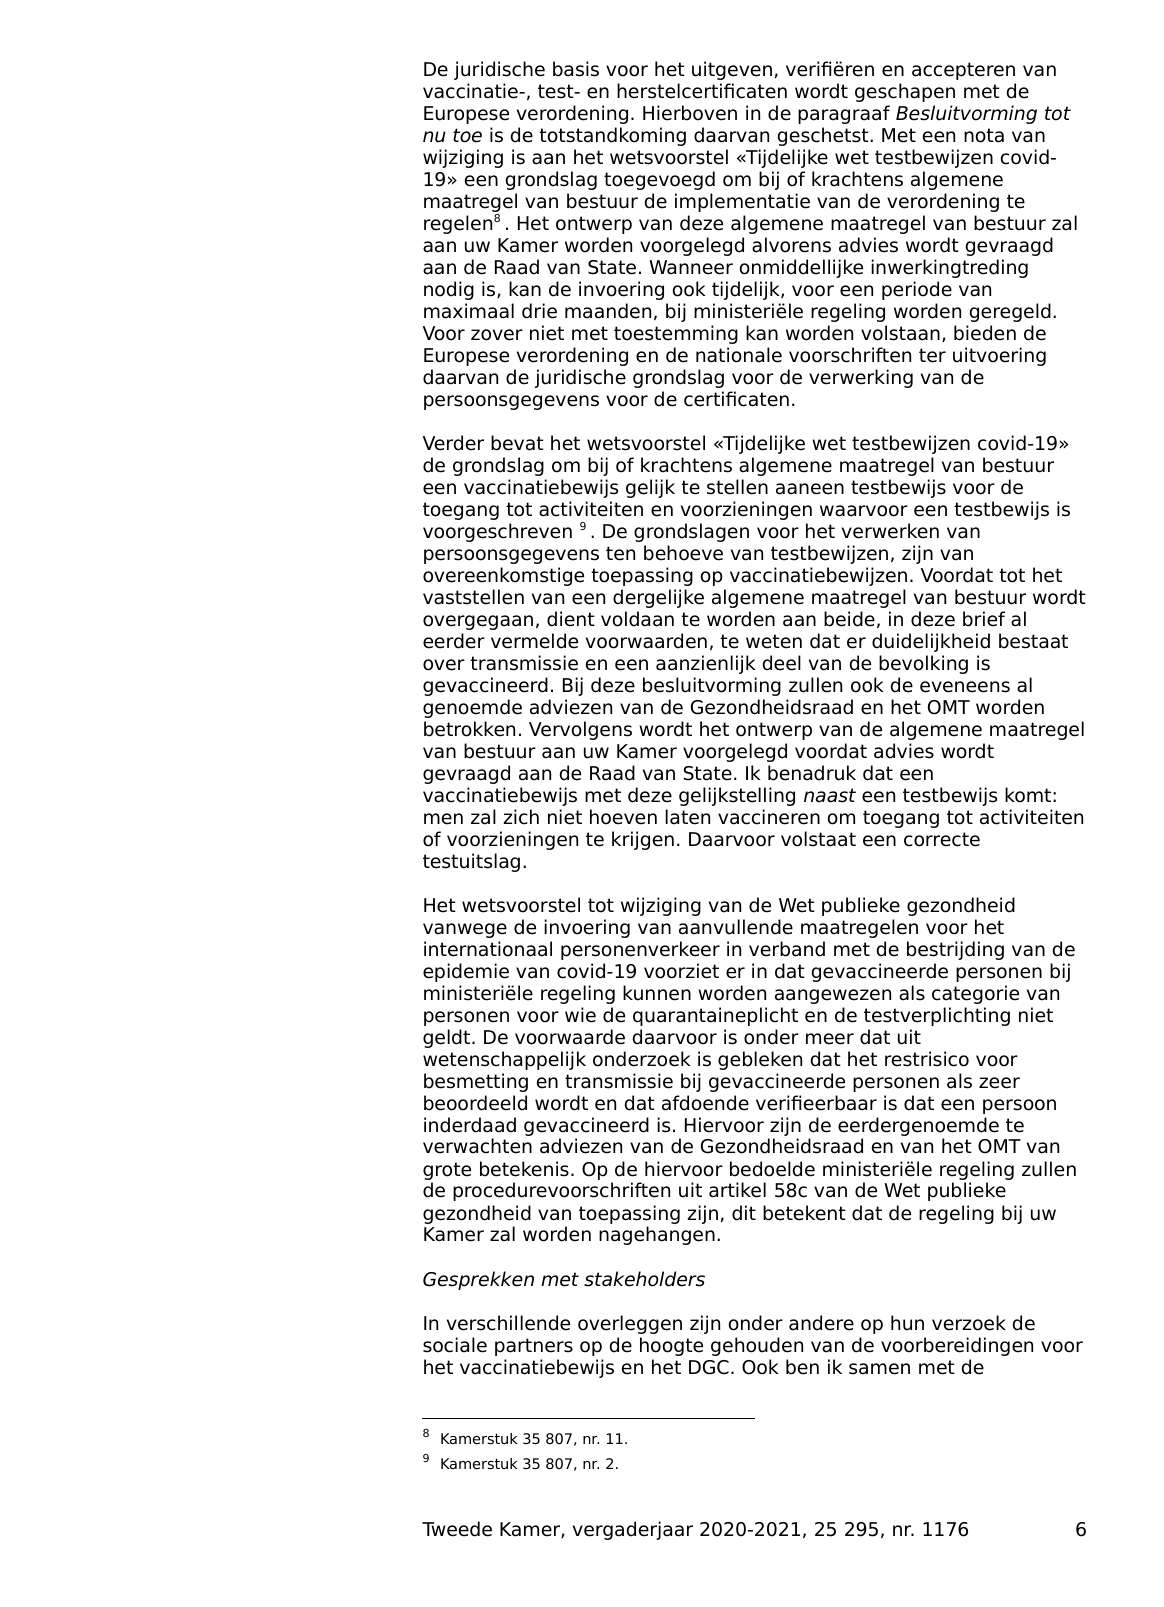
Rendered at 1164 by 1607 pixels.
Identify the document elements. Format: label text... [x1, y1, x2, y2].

text Het wetsvoorstel tot wijziging van de Wet publieke gezondheid vanwege de invoering van aanvullende maatregelen voor het internationaal personenverkeer in verband met de bestrijding van de epidemie van covid-19 voorziet er in dat gevaccineerde personen bij ministeriële regeling kunnen worden aangewezen als categorie van personen voor wie de quarantaineplicht en de testverplichting niet geldt. De voorwaarde daarvoor is onder meer dat uit wetenschappelijk onderzoek is gebleken dat het restrisico voor besmetting en transmissie bij gevaccineerde personen als zeer beoordeeld wordt en dat afdoende verifieerbaar is dat een persoon inderdaad gevaccineerd is. Hiervoor zijn de eerdergenoemde te verwachten adviezen van de Gezondheidsraad en van het OMT van grote betekenis. Op de hiervoor bedoelde ministeriële regeling zullen de procedurevoorschriften uit artikel 58c van de Wet publieke gezondheid van toepassing zijn, dit betekent dat de regeling bij uw Kamer zal worden nagehangen. [422, 895, 1087, 1246]
text Kamerstuk 35 807, nr. 2. [422, 1452, 1087, 1474]
text Kamerstuk 35 807, nr. 11. [422, 1427, 1087, 1449]
text Verder bevat het wetsvoorstel «Tijdelijke wet testbewijzen covid-19» de grondslag om bij of krachtens algemene maatregel van bestuur een vaccinatiebewijs gelijk te stellen aaneen testbewijs voor de toegang tot activiteiten en voorzieningen waarvoor een testbewijs is voorgeschreven . De grondslagen voor het verwerken van persoonsgegevens ten behoeve van testbewijzen, zijn van overeenkomstige toepassing op vaccinatiebewijzen. Voordat tot het vaststellen van een dergelijke algemene maatregel van bestuur wordt overgegaan, dient voldaan te worden aan beide, in deze brief al eerder vermelde voorwaarden, te weten dat er duidelijkheid bestaat over transmissie en een aanzienlijk deel van de bevolking is gevaccineerd. Bij deze besluitvorming zullen ook de eveneens al genoemde adviezen van de Gezondheidsraad en het OMT worden betrokken. Vervolgens wordt het ontwerp van de algemene maatregel van bestuur aan uw Kamer voorgelegd voordat advies wordt gevraagd aan de Raad van State. Ik benadruk dat een vaccinatiebewijs met deze gelijkstelling naast een testbewijs komt: men zal zich niet hoeven laten vaccineren om toegang tot activiteiten of voorzieningen te krijgen. Daarvoor volstaat een correcte testuitslag. [422, 433, 1087, 872]
text In verschillende overleggen zijn onder andere op hun verzoek de sociale partners op de hoogte gehouden van de voorbereidingen voor het vaccinatiebewijs en het DGC. Ook ben ik samen met de [422, 1313, 1087, 1379]
text De juridische basis voor het uitgeven, verifiëren en accepteren van vaccinatie-, test- en herstelcertificaten wordt geschapen met de Europese verordening. Hierboven in de paragraaf Besluitvorming tot nu toe is de totstandkoming daarvan geschetst. Met een nota van wijziging is aan het wetsvoorstel «Tijdelijke wet testbewijzen covid-19» een grondslag toegevoegd om bij of krachtens algemene maatregel van bestuur de implementatie van de verordening te regelen. Het ontwerp van deze algemene maatregel van bestuur zal aan uw Kamer worden voorgelegd alvorens advies wordt gevraagd aan de Raad van State. Wanneer onmiddellijke inwerkingtreding nodig is, kan de invoering ook tijdelijk, voor een periode van maximaal drie maanden, bij ministeriële regeling worden geregeld. Voor zover niet met toestemming kan worden volstaan, bieden de Europese verordening en de nationale voorschriften ter uitvoering daarvan de juridische grondslag voor de verwerking van de persoonsgegevens voor de certificaten. [422, 59, 1087, 411]
subtitle Gesprekken met stakeholders [422, 1268, 1087, 1291]
